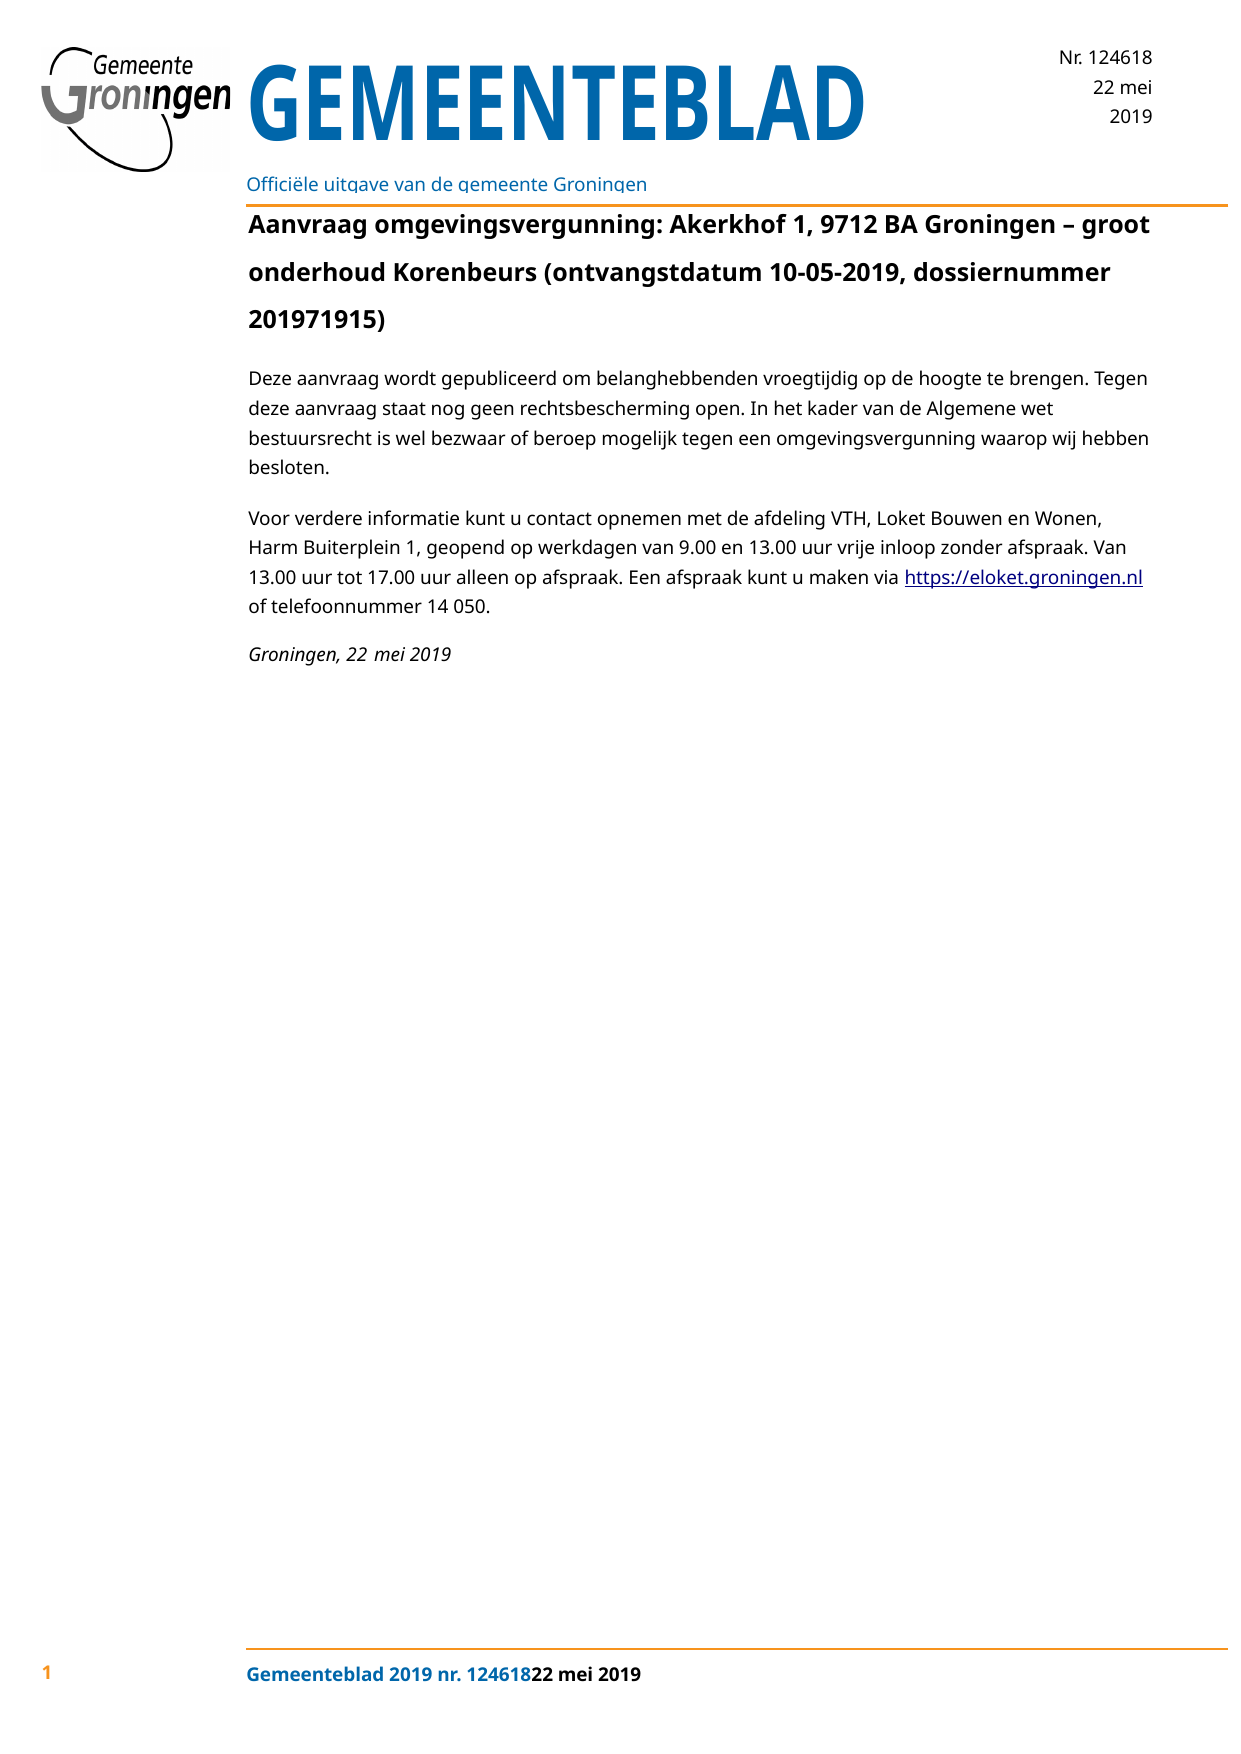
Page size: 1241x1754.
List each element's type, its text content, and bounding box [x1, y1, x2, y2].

text Deze aanvraag wordt gepubliceerd om belanghebbenden vroegtijdig op de hoogte te brengen. Tegen deze aanvraag staat nog geen rechtsbescherming open. In het kader van de Algemene wet bestuursrecht is wel bezwaar of beroep mogelijk tegen een omgevingsvergunning waarop wij hebben besloten. [248, 366, 1152, 480]
text Groningen, 22 mei 2019 [248, 641, 1152, 667]
text Voor verdere informatie kunt u contact opnemen met de afdeling VTH, Loket Bouwen en Wonen, Harm Buiterplein 1, geopend op werkdagen van 9.00 en 13.00 uur vrije inloop zonder afspraak. Van 13.00 uur tot 17.00 uur alleen op afspraak. Een afspraak kunt u maken via https://eloket.groningen.nl of telefoonnummer 14 050. [248, 505, 1152, 619]
text Aanvraag omgevingsvergunning: Akerkhof 1, 9712 BA Groningen – groot onderhoud Korenbeurs (ontvangstdatum 10-05-2019, dossiernummer 201971915) [248, 207, 1152, 336]
picture [41, 47, 231, 172]
